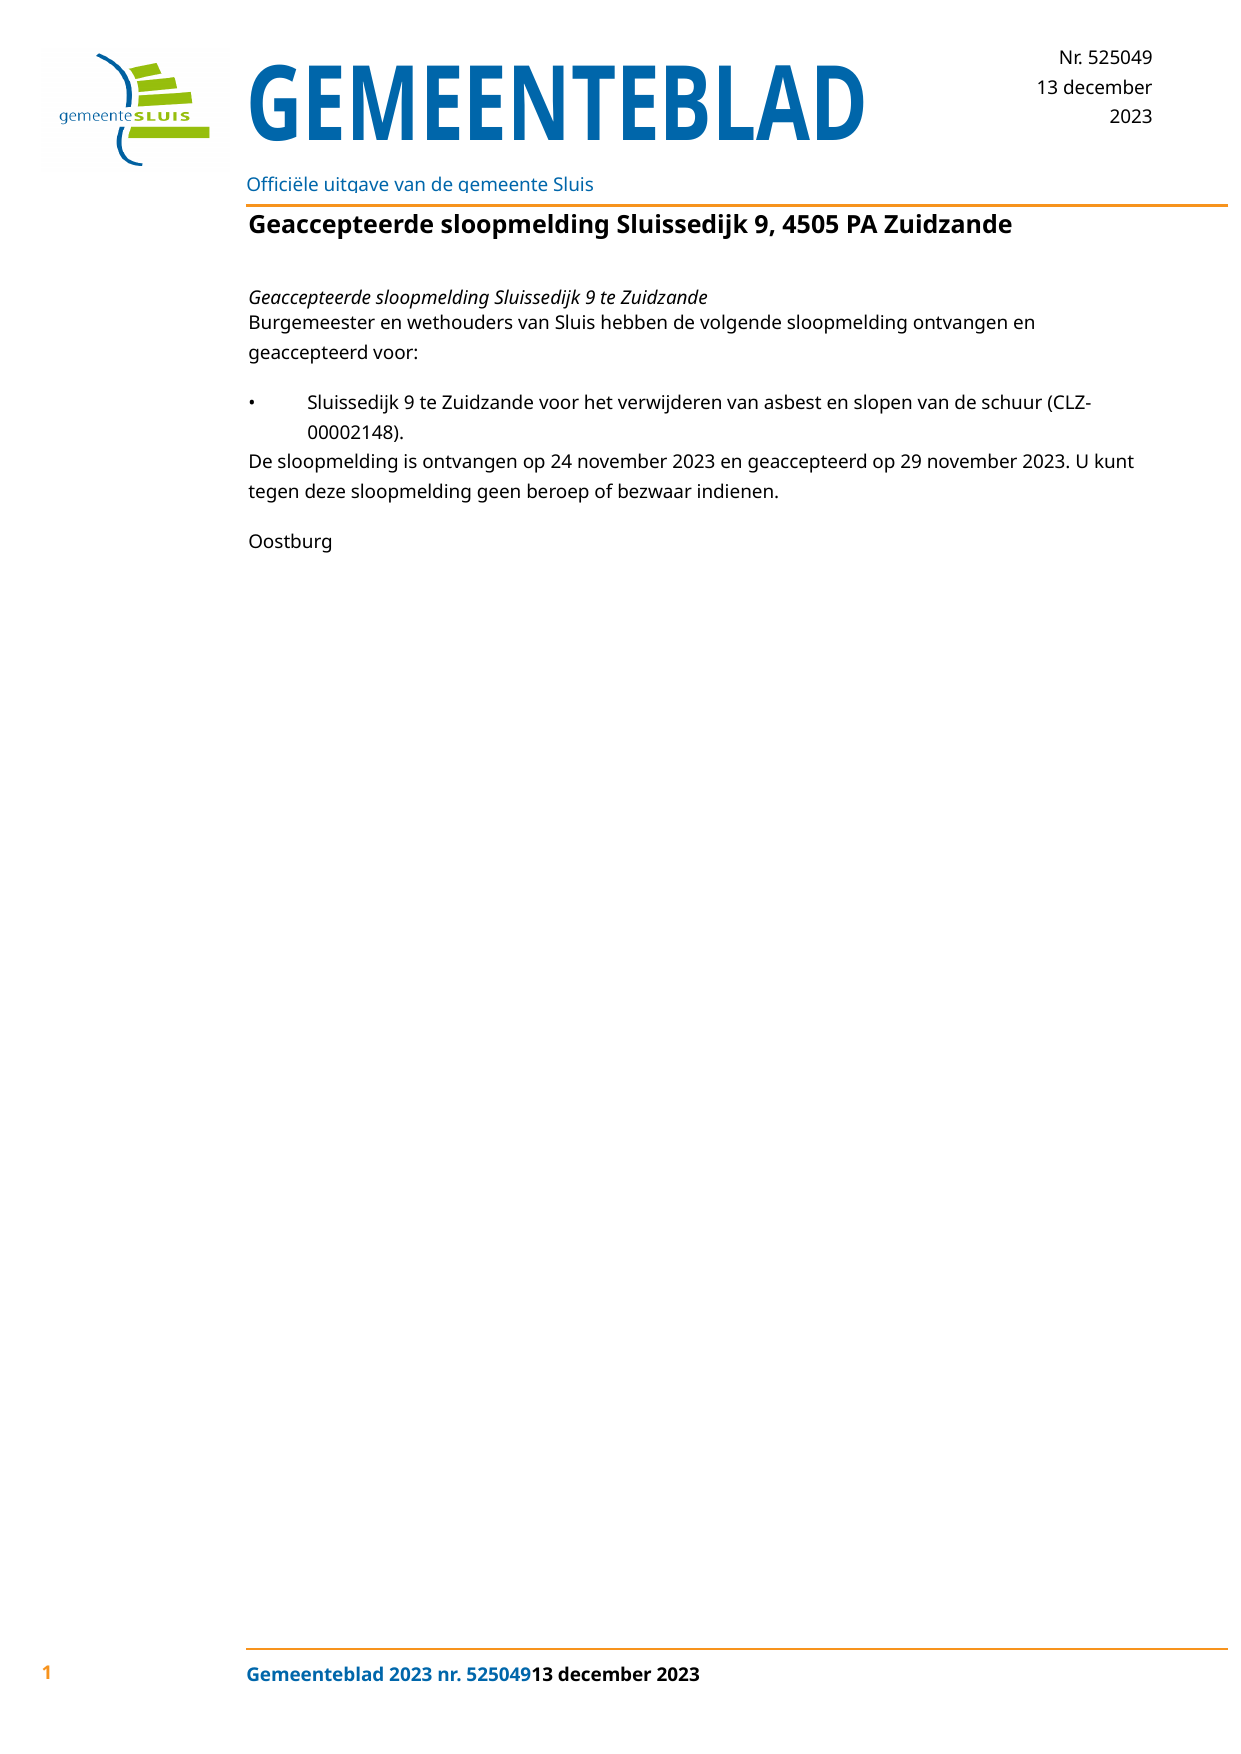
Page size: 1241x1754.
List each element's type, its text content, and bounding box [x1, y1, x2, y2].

text De sloopmelding is ontvangen op 24 november 2023 en geaccepteerd op 29 november 2023. U kunt tegen deze sloopmelding geen beroep of bezwaar indienen. [248, 449, 1152, 504]
text Oostburg [248, 529, 1152, 554]
list Sluissedijk 9 te Zuidzande voor het verwijderen van asbest en slopen van de schuur (CLZ-00002148). [248, 389, 1152, 445]
text Geaccepteerde sloopmelding Sluissedijk 9 te Zuidzande [248, 284, 1152, 309]
picture [41, 47, 231, 172]
text Geaccepteerde sloopmelding Sluissedijk 9, 4505 PA Zuidzande [248, 207, 1152, 241]
text Burgemeester en wethouders van Sluis hebben de volgende sloopmelding ontvangen en geaccepteerd voor: [248, 309, 1152, 365]
